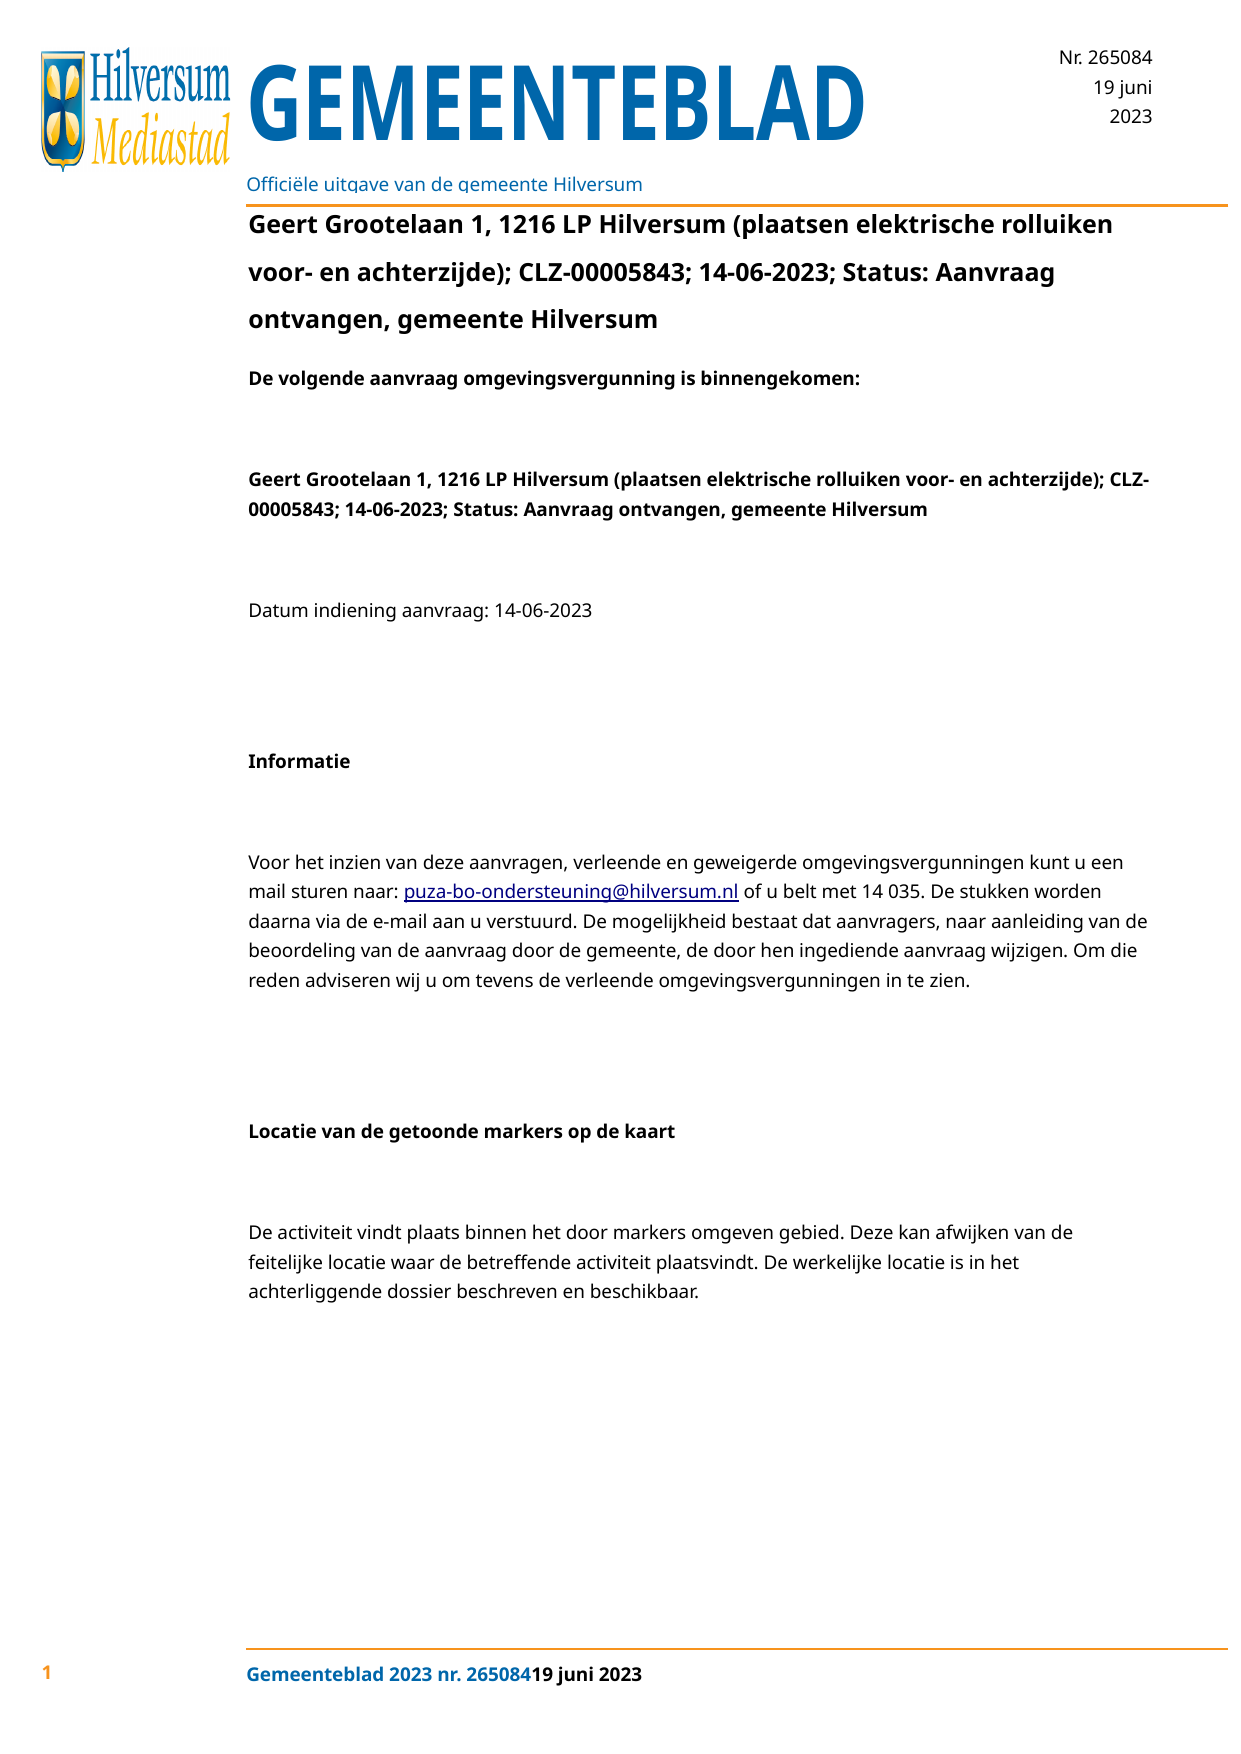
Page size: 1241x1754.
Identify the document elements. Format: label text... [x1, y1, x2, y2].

text Voor het inzien van deze aanvragen, verleende en geweigerde omgevingsvergunningen kunt u een mail sturen naar: puza-bo-ondersteuning@hilversum.nl of u belt met 14 035. De stukken worden daarna via de e-mail aan u verstuurd. De mogelijkheid bestaat dat aanvragers, naar aanleiding van de beoordeling van de aanvraag door de gemeente, de door hen ingediende aanvraag wijzigen. Om die reden adviseren wij u om tevens de verleende omgevingsvergunningen in te zien. [248, 849, 1152, 993]
text De activiteit vindt plaats binnen het door markers omgeven gebied. Deze kan afwijken van de feitelijke locatie waar de betreffende activiteit plaatsvindt. De werkelijke locatie is in het achterliggende dossier beschreven en beschikbaar. [248, 1219, 1152, 1304]
text De volgende aanvraag omgevingsvergunning is binnengekomen: [248, 366, 1152, 391]
text Geert Grootelaan 1, 1216 LP Hilversum (plaatsen elektrische rolluiken voor- en achterzijde); CLZ-00005843; 14-06-2023; Status: Aanvraag ontvangen, gemeente Hilversum [248, 466, 1152, 522]
text Geert Grootelaan 1, 1216 LP Hilversum (plaatsen elektrische rolluiken voor- en achterzijde); CLZ-00005843; 14-06-2023; Status: Aanvraag ontvangen, gemeente Hilversum [248, 207, 1152, 336]
text Informatie [248, 748, 1152, 774]
text Locatie van de getoonde markers op de kaart [248, 1118, 1152, 1144]
picture [41, 47, 231, 172]
text Datum indiening aanvraag: 14-06-2023 [248, 597, 1152, 622]
